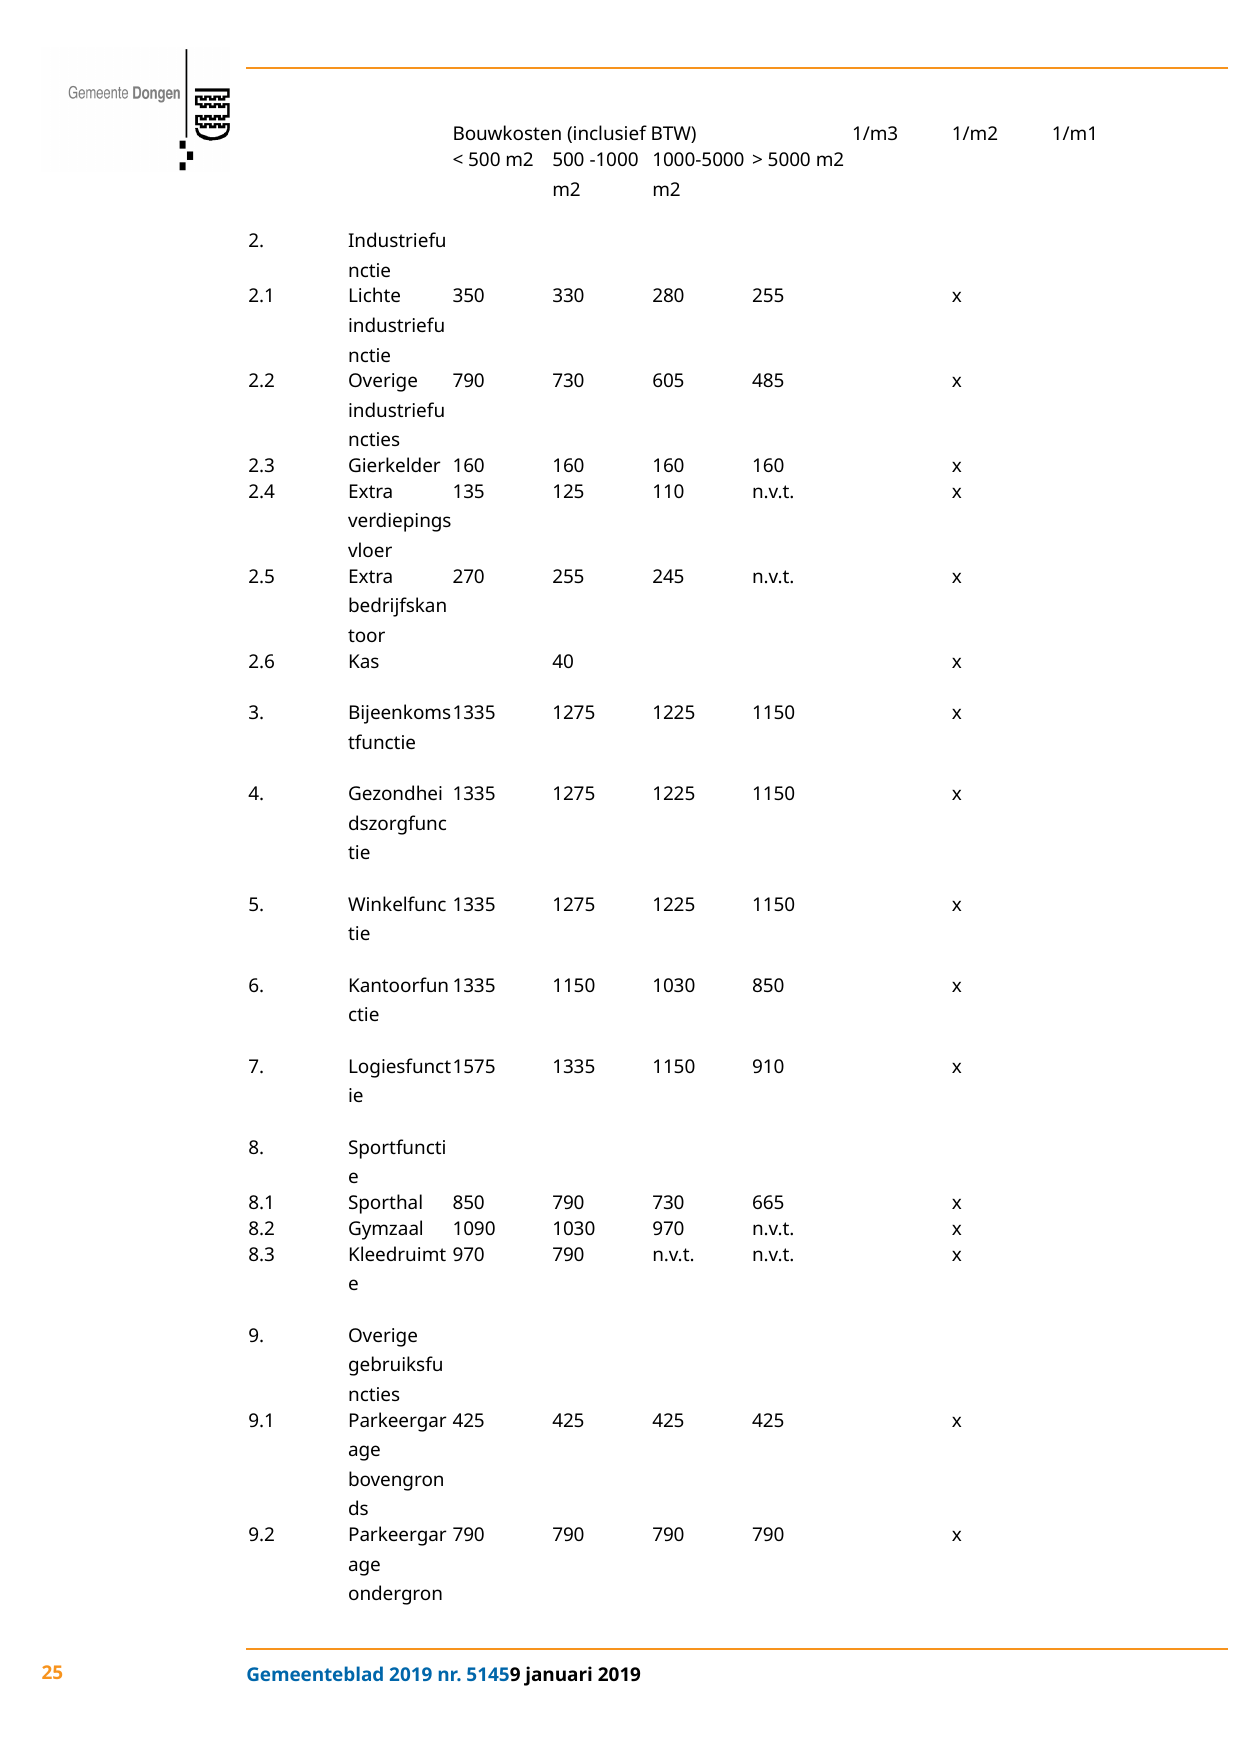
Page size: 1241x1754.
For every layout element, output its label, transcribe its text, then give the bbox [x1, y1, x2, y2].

table_cell [852, 1215, 952, 1241]
table_cell [248, 202, 348, 227]
table_cell [952, 755, 1052, 780]
table_cell 1575 [452, 1053, 552, 1108]
table_cell x [952, 648, 1052, 674]
table_cell 425 [552, 1407, 652, 1521]
table_cell [652, 648, 752, 674]
table_cell Overige gebruiksfuncties [348, 1322, 452, 1407]
table_cell Overige industriefuncties [348, 368, 452, 452]
table_cell [1052, 972, 1152, 1027]
table_cell [248, 95, 348, 121]
table_cell 790 [552, 1241, 652, 1296]
table_cell 500 -1000 m2 [552, 146, 652, 202]
table_cell 4. [248, 780, 348, 865]
table_cell [752, 865, 852, 891]
table_cell [952, 1134, 1052, 1189]
table_cell [452, 755, 552, 780]
table_cell [1052, 865, 1152, 891]
table_cell [1052, 227, 1152, 283]
table_cell x [952, 1407, 1052, 1521]
table_cell [852, 1296, 952, 1322]
table_cell 1150 [752, 699, 852, 755]
table_cell [852, 227, 952, 283]
table_cell [248, 865, 348, 891]
table_cell Parkeergarage ondergron [348, 1521, 452, 1606]
table_cell [248, 1028, 348, 1053]
table_cell 245 [652, 563, 752, 648]
table_cell [248, 755, 348, 780]
table_cell 3. [248, 699, 348, 755]
table_cell [952, 1109, 1052, 1134]
table_cell [1052, 1190, 1152, 1215]
table_cell 1225 [652, 780, 752, 865]
table_cell 6. [248, 972, 348, 1027]
table_cell [852, 648, 952, 674]
table_cell 665 [752, 1190, 852, 1215]
table_cell x [952, 1521, 1052, 1606]
table_cell 730 [652, 1190, 752, 1215]
table_cell [852, 1028, 952, 1053]
table_cell [1052, 283, 1152, 367]
table_cell 2.6 [248, 648, 348, 674]
table_cell [1052, 453, 1152, 478]
table_cell [1052, 1407, 1152, 1521]
table_cell 2.2 [248, 368, 348, 452]
table_cell [452, 1028, 552, 1053]
table_cell 8.1 [248, 1190, 348, 1215]
table_cell 1225 [652, 891, 752, 946]
table_cell [348, 202, 452, 227]
table_cell [552, 755, 652, 780]
table_cell 1150 [652, 1053, 752, 1108]
table_cell [852, 563, 952, 648]
table_cell Extra verdiepingsvloer [348, 478, 452, 563]
table_cell 425 [652, 1407, 752, 1521]
table_cell [652, 227, 752, 283]
table_cell [248, 1109, 348, 1134]
table_cell [1052, 478, 1152, 563]
table_cell [952, 202, 1052, 227]
table_cell 255 [752, 283, 852, 367]
table_cell [652, 865, 752, 891]
table_cell [852, 1053, 952, 1108]
table_cell 1150 [552, 972, 652, 1027]
table_cell Sportfunctie [348, 1134, 452, 1189]
table_cell [1052, 202, 1152, 227]
table_cell [852, 202, 952, 227]
table_cell [752, 1296, 852, 1322]
table_cell 790 [552, 1190, 652, 1215]
table_cell 160 [752, 453, 852, 478]
table_cell 1030 [652, 972, 752, 1027]
table_cell Extra bedrijfskantoor [348, 563, 452, 648]
table_cell [652, 674, 752, 699]
table_cell > 5000 m2 [752, 146, 852, 202]
table_cell [348, 1028, 452, 1053]
table_cell Kleedruimte [348, 1241, 452, 1296]
table_cell [852, 1322, 952, 1407]
table_cell [552, 95, 652, 121]
table_cell 2.4 [248, 478, 348, 563]
table_cell [248, 121, 348, 146]
table_cell [248, 1296, 348, 1322]
table_cell n.v.t. [652, 1241, 752, 1296]
table_cell [452, 95, 552, 121]
table_cell [852, 1190, 952, 1215]
table_cell [652, 202, 752, 227]
table_cell 330 [552, 283, 652, 367]
table_cell [852, 699, 952, 755]
table_cell [1052, 1521, 1152, 1606]
table_cell [752, 946, 852, 972]
table_cell Kantoorfunctie [348, 972, 452, 1027]
table_cell [1052, 563, 1152, 648]
table_cell [1052, 1215, 1152, 1241]
table_cell [752, 95, 852, 121]
table_cell [452, 1109, 552, 1134]
table_cell 350 [452, 283, 552, 367]
table_cell [752, 1109, 852, 1134]
table_cell [752, 202, 852, 227]
table_cell [452, 1134, 552, 1189]
table_cell Bouwkosten (inclusief BTW) [452, 121, 852, 146]
table_cell Winkelfunctie [348, 891, 452, 946]
table_cell 1335 [452, 699, 552, 755]
table_cell 7. [248, 1053, 348, 1108]
table_cell x [952, 563, 1052, 648]
table_cell [248, 146, 348, 202]
table_cell [852, 1407, 952, 1521]
table_cell n.v.t. [752, 478, 852, 563]
table_cell 850 [452, 1190, 552, 1215]
table_cell [852, 146, 952, 202]
table_cell 160 [452, 453, 552, 478]
table_cell [852, 1134, 952, 1189]
table_cell [652, 1296, 752, 1322]
table_cell 110 [652, 478, 752, 563]
table_cell 9.1 [248, 1407, 348, 1521]
table_cell 910 [752, 1053, 852, 1108]
table_cell 160 [552, 453, 652, 478]
table_cell [1052, 891, 1152, 946]
table_cell [552, 1028, 652, 1053]
table_cell [852, 780, 952, 865]
table_cell x [952, 368, 1052, 452]
table_cell [952, 95, 1052, 121]
table_cell 1275 [552, 780, 652, 865]
table_cell [852, 478, 952, 563]
table_cell 1225 [652, 699, 752, 755]
table_cell [1052, 1109, 1152, 1134]
table_cell 1275 [552, 699, 652, 755]
table_cell 135 [452, 478, 552, 563]
table_cell 9. [248, 1322, 348, 1407]
table_cell x [952, 283, 1052, 367]
table_cell [752, 1134, 852, 1189]
table_cell 8.2 [248, 1215, 348, 1241]
table_cell x [952, 780, 1052, 865]
table_cell [552, 1322, 652, 1407]
table_cell [1052, 1028, 1152, 1053]
table_cell 605 [652, 368, 752, 452]
table_cell [952, 674, 1052, 699]
table_cell [852, 368, 952, 452]
table_cell [952, 1296, 1052, 1322]
picture [41, 47, 231, 172]
table_cell x [952, 1190, 1052, 1215]
table_cell 1030 [552, 1215, 652, 1241]
table_cell 1150 [752, 780, 852, 865]
table_cell 425 [452, 1407, 552, 1521]
table_cell [1052, 146, 1152, 202]
table_cell 2.3 [248, 453, 348, 478]
table_cell 1/m1 [1052, 121, 1152, 146]
table_cell [348, 946, 452, 972]
table_cell [452, 946, 552, 972]
table_cell [1052, 95, 1152, 121]
table_cell [452, 865, 552, 891]
table_cell [552, 202, 652, 227]
table_cell 9.2 [248, 1521, 348, 1606]
table_cell [348, 1296, 452, 1322]
table_cell 125 [552, 478, 652, 563]
table_cell 850 [752, 972, 852, 1027]
table_cell x [952, 1053, 1052, 1108]
table_cell [552, 1109, 652, 1134]
table_cell [652, 1109, 752, 1134]
table_cell 790 [452, 1521, 552, 1606]
table_cell [348, 95, 452, 121]
table_cell Gezondheidszorgfunctie [348, 780, 452, 865]
table_cell [852, 453, 952, 478]
table_cell [852, 1241, 952, 1296]
table_cell 970 [452, 1241, 552, 1296]
table_cell [552, 1134, 652, 1189]
table_cell [852, 946, 952, 972]
table_cell [952, 146, 1052, 202]
table_cell < 500 m2 [452, 146, 552, 202]
table_cell [452, 648, 552, 674]
table_cell [248, 674, 348, 699]
table_cell [1052, 674, 1152, 699]
table_cell Sporthal [348, 1190, 452, 1215]
table_cell Parkeergarage bovengronds [348, 1407, 452, 1521]
table_cell [552, 1296, 652, 1322]
table_cell [348, 146, 452, 202]
table_cell [348, 674, 452, 699]
table_cell 790 [752, 1521, 852, 1606]
table_cell Bijeenkomstfunctie [348, 699, 452, 755]
table_cell 255 [552, 563, 652, 648]
table_cell [552, 865, 652, 891]
table_cell 970 [652, 1215, 752, 1241]
table_cell [1052, 1322, 1152, 1407]
table_cell n.v.t. [752, 1241, 852, 1296]
table_cell [652, 1028, 752, 1053]
table_cell [852, 1109, 952, 1134]
table_cell Industriefunctie [348, 227, 452, 283]
table_cell [852, 891, 952, 946]
table_cell [1052, 1241, 1152, 1296]
table_cell [752, 674, 852, 699]
table_cell [852, 1521, 952, 1606]
table_cell 425 [752, 1407, 852, 1521]
table_cell Gymzaal [348, 1215, 452, 1241]
table_cell [1052, 755, 1152, 780]
table_cell Kas [348, 648, 452, 674]
table_cell 1090 [452, 1215, 552, 1241]
table_cell 2.5 [248, 563, 348, 648]
table_cell [652, 755, 752, 780]
table_cell Gierkelder [348, 453, 452, 478]
table_cell 280 [652, 283, 752, 367]
table_cell [1052, 699, 1152, 755]
table_cell [952, 946, 1052, 972]
table_cell [852, 674, 952, 699]
table_cell [348, 121, 452, 146]
table_cell x [952, 972, 1052, 1027]
table_cell [952, 1028, 1052, 1053]
table_cell [752, 755, 852, 780]
table_cell 730 [552, 368, 652, 452]
table_cell Lichte industriefunctie [348, 283, 452, 367]
table_cell [952, 1322, 1052, 1407]
table_cell 1275 [552, 891, 652, 946]
table_cell x [952, 478, 1052, 563]
table_cell [348, 1109, 452, 1134]
table_cell [348, 755, 452, 780]
table_cell 270 [452, 563, 552, 648]
table_cell [1052, 368, 1152, 452]
table_cell [348, 865, 452, 891]
table_cell 160 [652, 453, 752, 478]
table_cell 5. [248, 891, 348, 946]
table_cell [652, 1322, 752, 1407]
table_cell [1052, 648, 1152, 674]
table_cell 2. [248, 227, 348, 283]
table_cell [1052, 946, 1152, 972]
table_cell 40 [552, 648, 652, 674]
table_cell 1/m3 [852, 121, 952, 146]
table_cell [248, 946, 348, 972]
table_cell 1335 [452, 780, 552, 865]
table_cell [552, 674, 652, 699]
table_cell [552, 227, 652, 283]
table_cell 790 [652, 1521, 752, 1606]
table_cell 1335 [452, 891, 552, 946]
table_cell 8. [248, 1134, 348, 1189]
table_cell [652, 95, 752, 121]
table_cell 2.1 [248, 283, 348, 367]
table_cell 1000-5000 m2 [652, 146, 752, 202]
table_cell x [952, 1215, 1052, 1241]
table_cell n.v.t. [752, 1215, 852, 1241]
table_cell n.v.t. [752, 563, 852, 648]
table_cell 1335 [452, 972, 552, 1027]
table_cell [852, 865, 952, 891]
table_cell 1/m2 [952, 121, 1052, 146]
table_cell 790 [552, 1521, 652, 1606]
table_cell x [952, 1241, 1052, 1296]
table_cell [552, 946, 652, 972]
table_cell Logiesfunctie [348, 1053, 452, 1108]
table_cell [452, 1322, 552, 1407]
table_cell [1052, 1053, 1152, 1108]
table_cell [1052, 780, 1152, 865]
table_cell [1052, 1134, 1152, 1189]
table_cell [752, 227, 852, 283]
table_cell [452, 674, 552, 699]
table_cell [452, 202, 552, 227]
table_cell [1052, 1296, 1152, 1322]
table_cell [752, 1028, 852, 1053]
table_cell x [952, 699, 1052, 755]
table_cell x [952, 453, 1052, 478]
table_cell [852, 755, 952, 780]
table_cell [852, 283, 952, 367]
table_cell [652, 946, 752, 972]
table_cell [652, 1134, 752, 1189]
table_cell [752, 1322, 852, 1407]
table_cell 1150 [752, 891, 852, 946]
table_cell [752, 648, 852, 674]
table_cell x [952, 891, 1052, 946]
table_cell [852, 972, 952, 1027]
table_cell 485 [752, 368, 852, 452]
table_cell [952, 227, 1052, 283]
table_cell [452, 1296, 552, 1322]
table_cell 8.3 [248, 1241, 348, 1296]
table_cell [852, 95, 952, 121]
table_cell 790 [452, 368, 552, 452]
table_cell 1335 [552, 1053, 652, 1108]
table_cell [452, 227, 552, 283]
table_cell [952, 865, 1052, 891]
